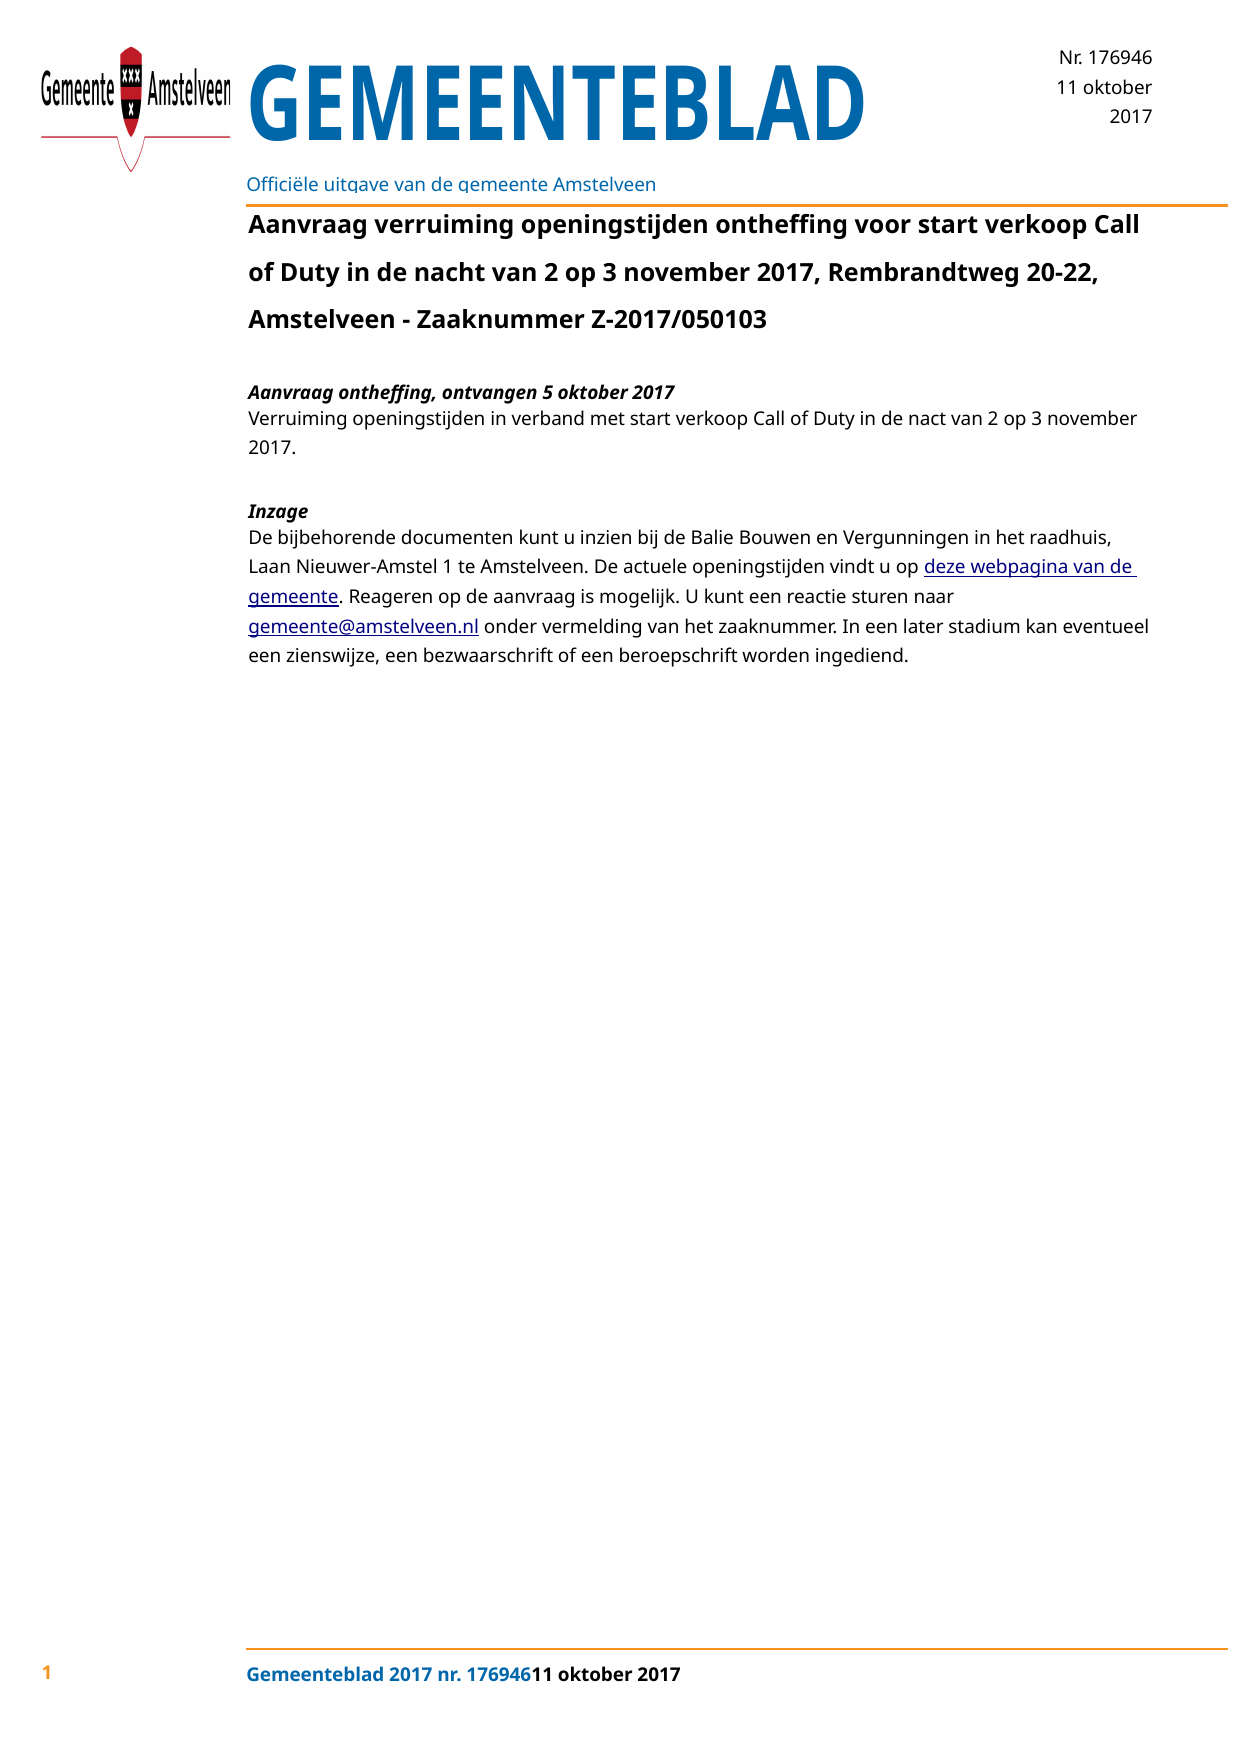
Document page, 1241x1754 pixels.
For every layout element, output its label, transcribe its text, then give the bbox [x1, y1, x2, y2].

text Inzage [248, 498, 1152, 524]
text De bijbehorende documenten kunt u inzien bij de Balie Bouwen en Vergunningen in het raadhuis, Laan Nieuwer-Amstel 1 te Amstelveen. De actuele openingstijden vindt u op deze webpagina van de gemeente. Reageren op de aanvraag is mogelijk. U kunt een reactie sturen naar gemeente@amstelveen.nl onder vermelding van het zaaknummer. In een later stadium kan eventueel een zienswijze, een bezwaarschrift of een beroepschrift worden ingediend. [248, 524, 1152, 668]
text Verruiming openingstijden in verband met start verkoop Call of Duty in de nact van 2 op 3 november 2017. [248, 405, 1152, 460]
picture [41, 47, 231, 172]
text Aanvraag ontheffing, ontvangen 5 oktober 2017 [248, 379, 1152, 405]
text Aanvraag verruiming openingstijden ontheffing voor start verkoop Call of Duty in de nacht van 2 op 3 november 2017, Rembrandtweg 20-22, Amstelveen - Zaaknummer Z-2017/050103 [248, 207, 1152, 336]
